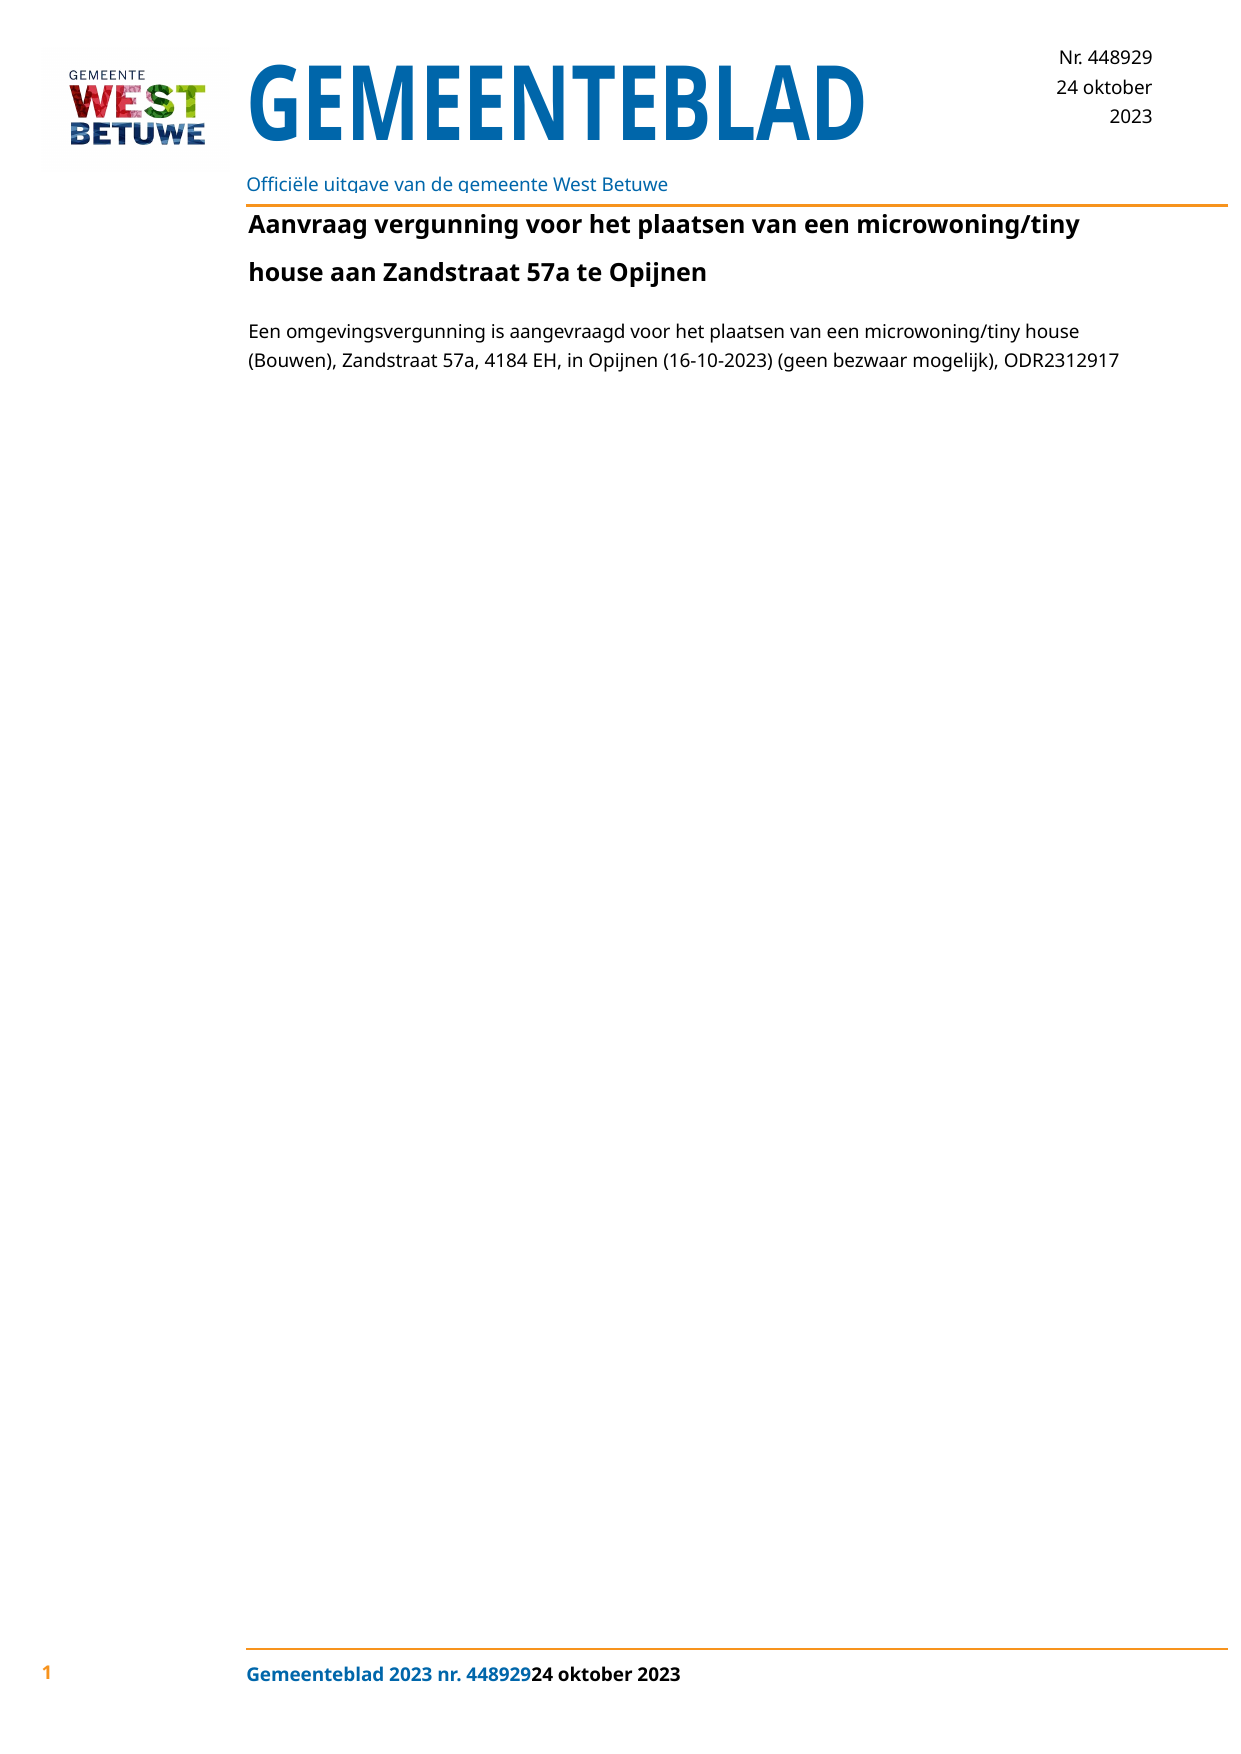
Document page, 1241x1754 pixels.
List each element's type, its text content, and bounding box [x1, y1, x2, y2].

picture [41, 47, 231, 172]
text Een omgevingsvergunning is aangevraagd voor het plaatsen van een microwoning/tiny house (Bouwen), Zandstraat 57a, 4184 EH, in Opijnen (16-10-2023) (geen bezwaar mogelijk), ODR2312917 [248, 318, 1152, 373]
text Aanvraag vergunning voor het plaatsen van een microwoning/tiny house aan Zandstraat 57a te Opijnen [248, 207, 1152, 288]
